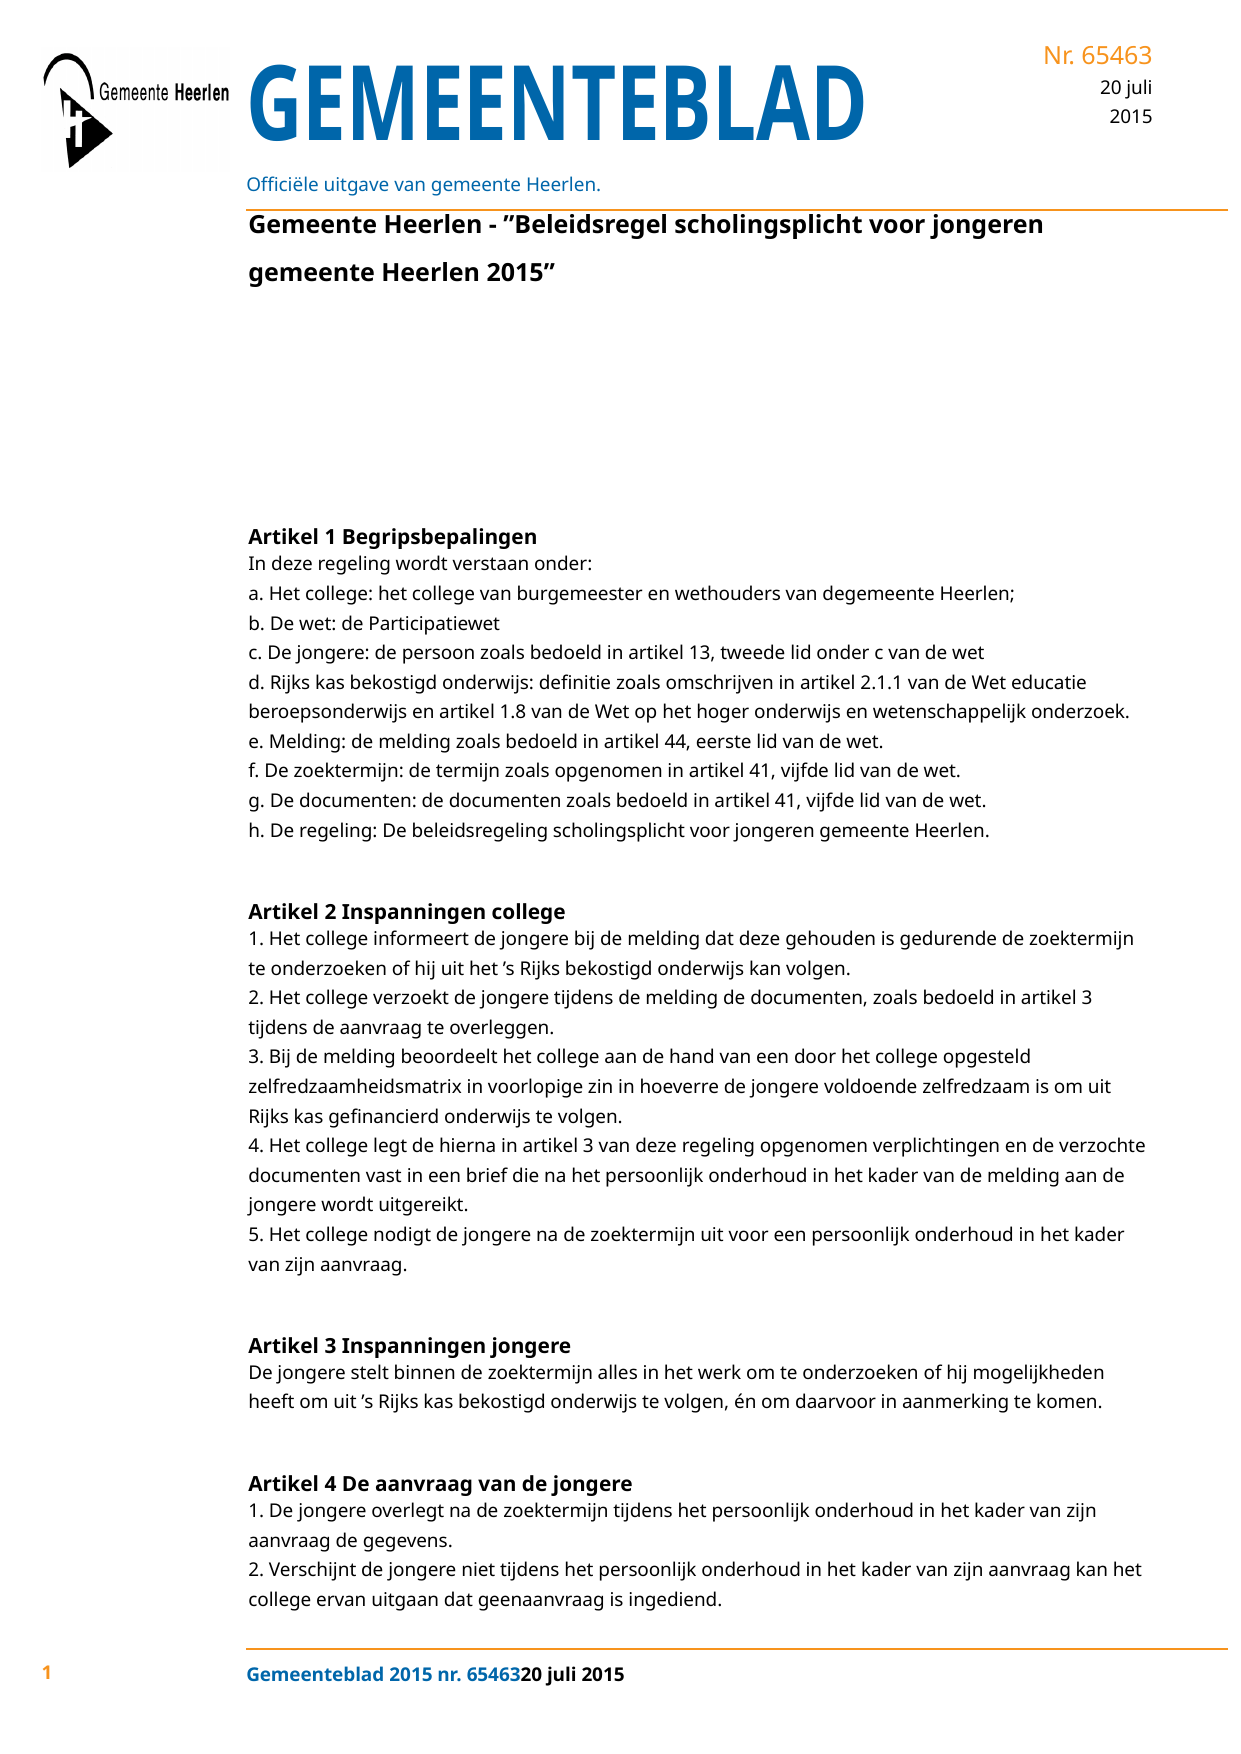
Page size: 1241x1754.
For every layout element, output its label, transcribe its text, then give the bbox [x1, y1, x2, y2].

text 1. Het college informeert de jongere bij de melding dat deze gehouden is gedurende de zoektermijn te onderzoeken of hij uit het ’s Rijks bekostigd onderwijs kan volgen. [248, 925, 1152, 981]
text 3. Bij de melding beoordeelt het college aan de hand van een door het college opgesteld zelfredzaamheidsmatrix in voorlopige zin in hoeverre de jongere voldoende zelfredzaam is om uit Rijks kas gefinancierd onderwijs te volgen. [248, 1044, 1152, 1128]
text Artikel 3 Inspanningen jongere [248, 1331, 1152, 1359]
text Gemeente Heerlen - ”Beleidsregel scholingsplicht voor jongeren gemeente Heerlen 2015” [248, 211, 1152, 288]
text 2. Het college verzoekt de jongere tijdens de melding de documenten, zoals bedoeld in artikel 3 tijdens de aanvraag te overleggen. [248, 984, 1152, 1040]
text f. De zoektermijn: de termijn zoals opgenomen in artikel 41, vijfde lid van de wet. [248, 758, 1152, 783]
text a. Het college: het college van burgemeester en wethouders van degemeente Heerlen; [248, 580, 1152, 606]
text Artikel 4 De aanvraag van de jongere [248, 1469, 1152, 1497]
text Artikel 1 Begripsbepalingen [248, 522, 1152, 551]
text 1. De jongere overlegt na de zoektermijn tijdens het persoonlijk onderhoud in het kader van zijn aanvraag de gegevens. [248, 1497, 1152, 1552]
text 4. Het college legt de hierna in artikel 3 van deze regeling opgenomen verplichtingen en de verzochte documenten vast in een brief die na het persoonlijk onderhoud in het kader van de melding aan de jongere wordt uitgereikt. [248, 1132, 1152, 1217]
text d. Rijks kas bekostigd onderwijs: definitie zoals omschrijven in artikel 2.1.1 van de Wet educatie beroepsonderwijs en artikel 1.8 van de Wet op het hoger onderwijs en wetenschappelijk onderzoek. [248, 669, 1152, 724]
text In deze regeling wordt verstaan onder: [248, 551, 1152, 576]
text 5. Het college nodigt de jongere na de zoektermijn uit voor een persoonlijk onderhoud in het kader van zijn aanvraag. [248, 1221, 1152, 1276]
text g. De documenten: de documenten zoals bedoeld in artikel 41, vijfde lid van de wet. [248, 787, 1152, 813]
text De jongere stelt binnen de zoektermijn alles in het werk om te onderzoeken of hij mogelijkheden heeft om uit ’s Rijks kas bekostigd onderwijs te volgen, én om daarvoor in aanmerking te komen. [248, 1359, 1152, 1414]
text c. De jongere: de persoon zoals bedoeld in artikel 13, tweede lid onder c van de wet [248, 639, 1152, 665]
text Artikel 2 Inspanningen college [248, 897, 1152, 925]
text 2. Verschijnt de jongere niet tijdens het persoonlijk onderhoud in het kader van zijn aanvraag kan het college ervan uitgaan dat geenaanvraag is ingediend. [248, 1556, 1152, 1612]
text h. De regeling: De beleidsregeling scholingsplicht voor jongeren gemeente Heerlen. [248, 817, 1152, 843]
text e. Melding: de melding zoals bedoeld in artikel 44, eerste lid van de wet. [248, 728, 1152, 754]
picture [41, 47, 231, 172]
text b. De wet: de Participatiewet [248, 610, 1152, 636]
